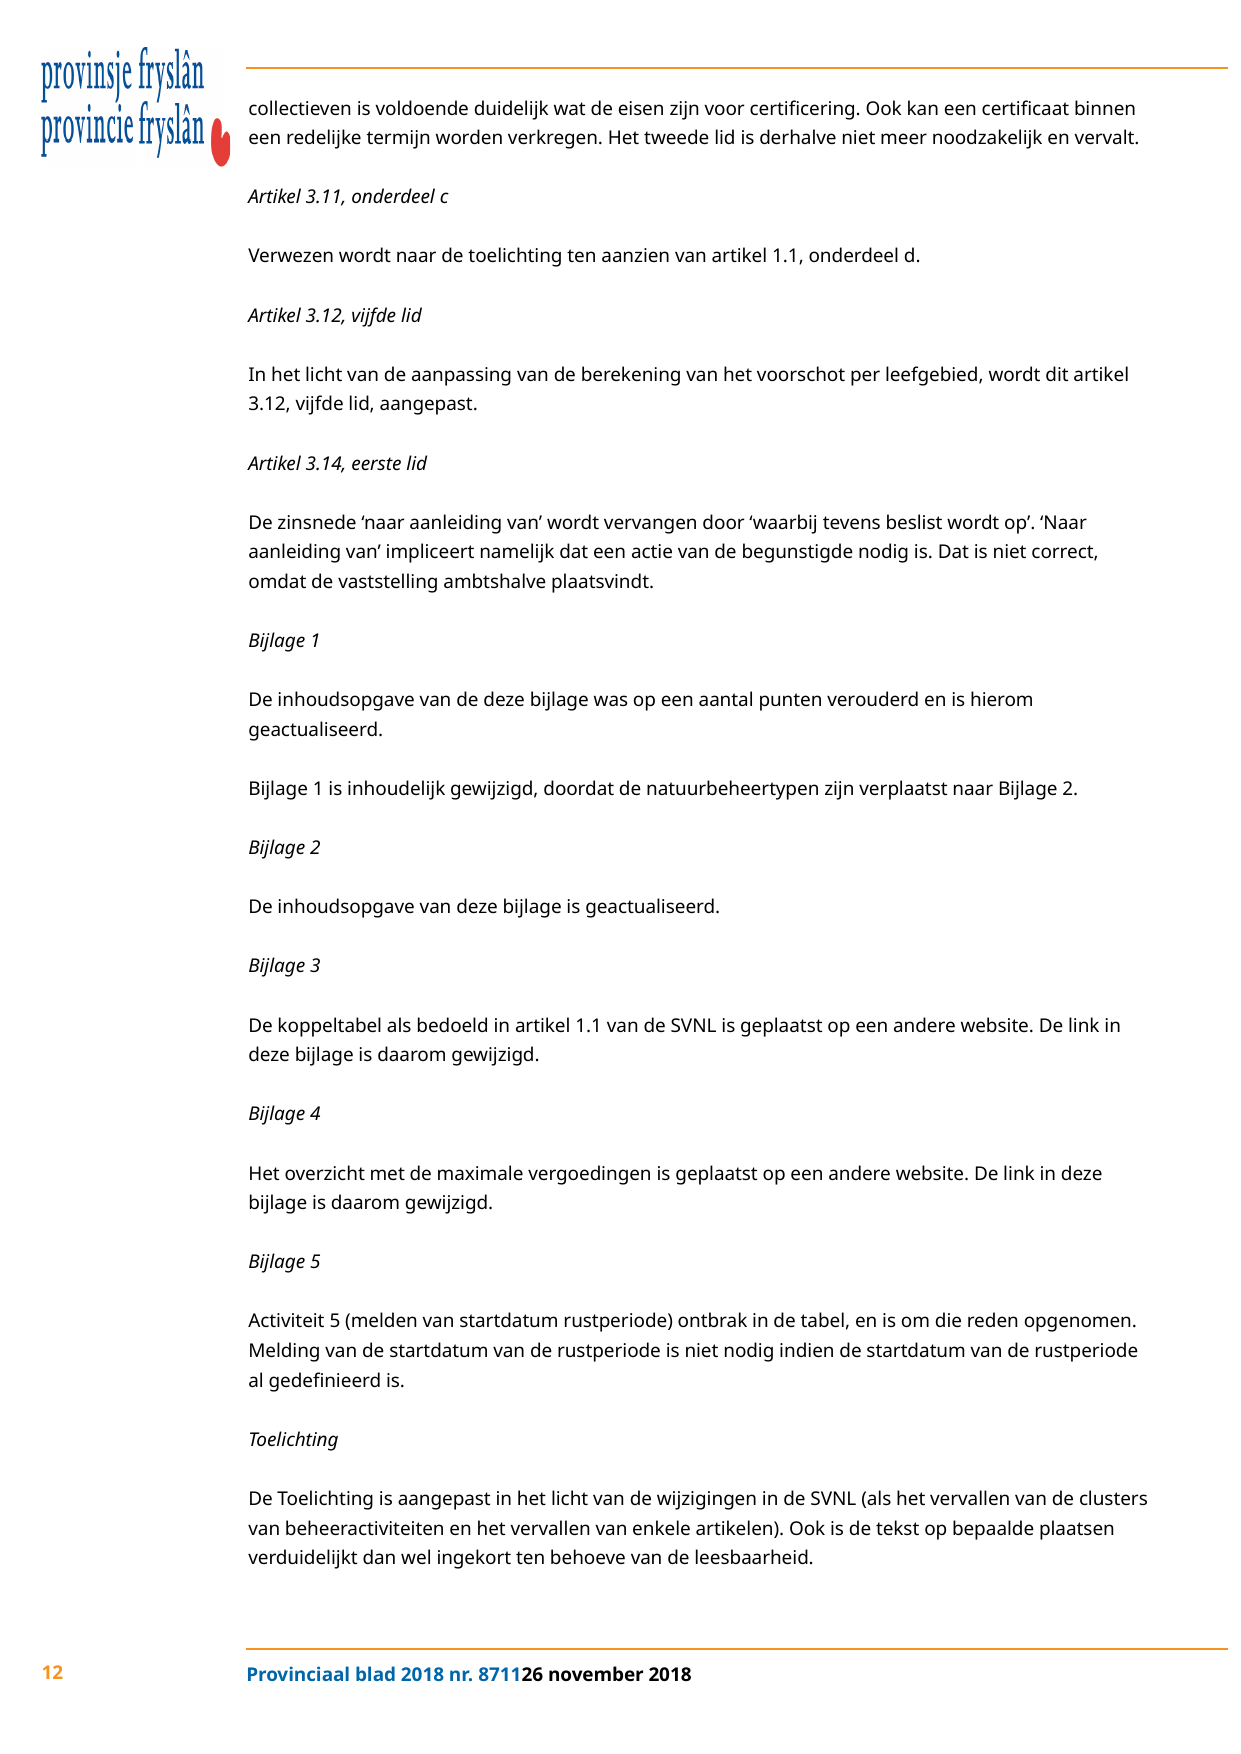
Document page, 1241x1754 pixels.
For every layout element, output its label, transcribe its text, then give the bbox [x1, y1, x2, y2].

text Bijlage 5 [248, 1248, 1152, 1274]
text Artikel 3.11, onderdeel c [248, 183, 1152, 209]
text Bijlage 4 [248, 1101, 1152, 1126]
text Bijlage 3 [248, 953, 1152, 978]
text Activiteit 5 (melden van startdatum rustperiode) ontbrak in de tabel, en is om die reden opgenomen. Melding van de startdatum van de rustperiode is niet nodig indien de startdatum van de rustperiode al gedefinieerd is. [248, 1308, 1152, 1393]
text In het licht van de aanpassing van de berekening van het voorschot per leefgebied, wordt dit artikel 3.12, vijfde lid, aangepast. [248, 361, 1152, 416]
text Het overzicht met de maximale vergoedingen is geplaatst op een andere website. De link in deze bijlage is daarom gewijzigd. [248, 1160, 1152, 1215]
text Bijlage 1 [248, 627, 1152, 653]
text De Toelichting is aangepast in het licht van de wijzigingen in de SVNL (als het vervallen van de clusters van beheeractiviteiten en het vervallen van enkele artikelen). Ook is de tekst op bepaalde plaatsen verduidelijkt dan wel ingekort ten behoeve van de leesbaarheid. [248, 1485, 1152, 1570]
text Bijlage 1 is inhoudelijk gewijzigd, doordat de natuurbeheertypen zijn verplaatst naar Bijlage 2. [248, 775, 1152, 801]
text De koppeltabel als bedoeld in artikel 1.1 van de SVNL is geplaatst op een andere website. De link in deze bijlage is daarom gewijzigd. [248, 1012, 1152, 1067]
text De inhoudsopgave van deze bijlage is geactualiseerd. [248, 893, 1152, 919]
text Verwezen wordt naar de toelichting ten aanzien van artikel 1.1, onderdeel d. [248, 243, 1152, 268]
text Toelichting [248, 1426, 1152, 1452]
picture [41, 47, 231, 172]
text collectieven is voldoende duidelijk wat de eisen zijn voor certificering. Ook kan een certificaat binnen een redelijke termijn worden verkregen. Het tweede lid is derhalve niet meer noodzakelijk en vervalt. [248, 95, 1152, 150]
text De zinsnede ‘naar aanleiding van’ wordt vervangen door ‘waarbij tevens beslist wordt op’. ‘Naar aanleiding van’ impliceert namelijk dat een actie van de begunstigde nodig is. Dat is niet correct, omdat de vaststelling ambtshalve plaatsvindt. [248, 509, 1152, 594]
text Artikel 3.14, eerste lid [248, 450, 1152, 476]
text Artikel 3.12, vijfde lid [248, 302, 1152, 328]
text De inhoudsopgave van de deze bijlage was op een aantal punten verouderd en is hierom geactualiseerd. [248, 686, 1152, 742]
text Bijlage 2 [248, 834, 1152, 860]
